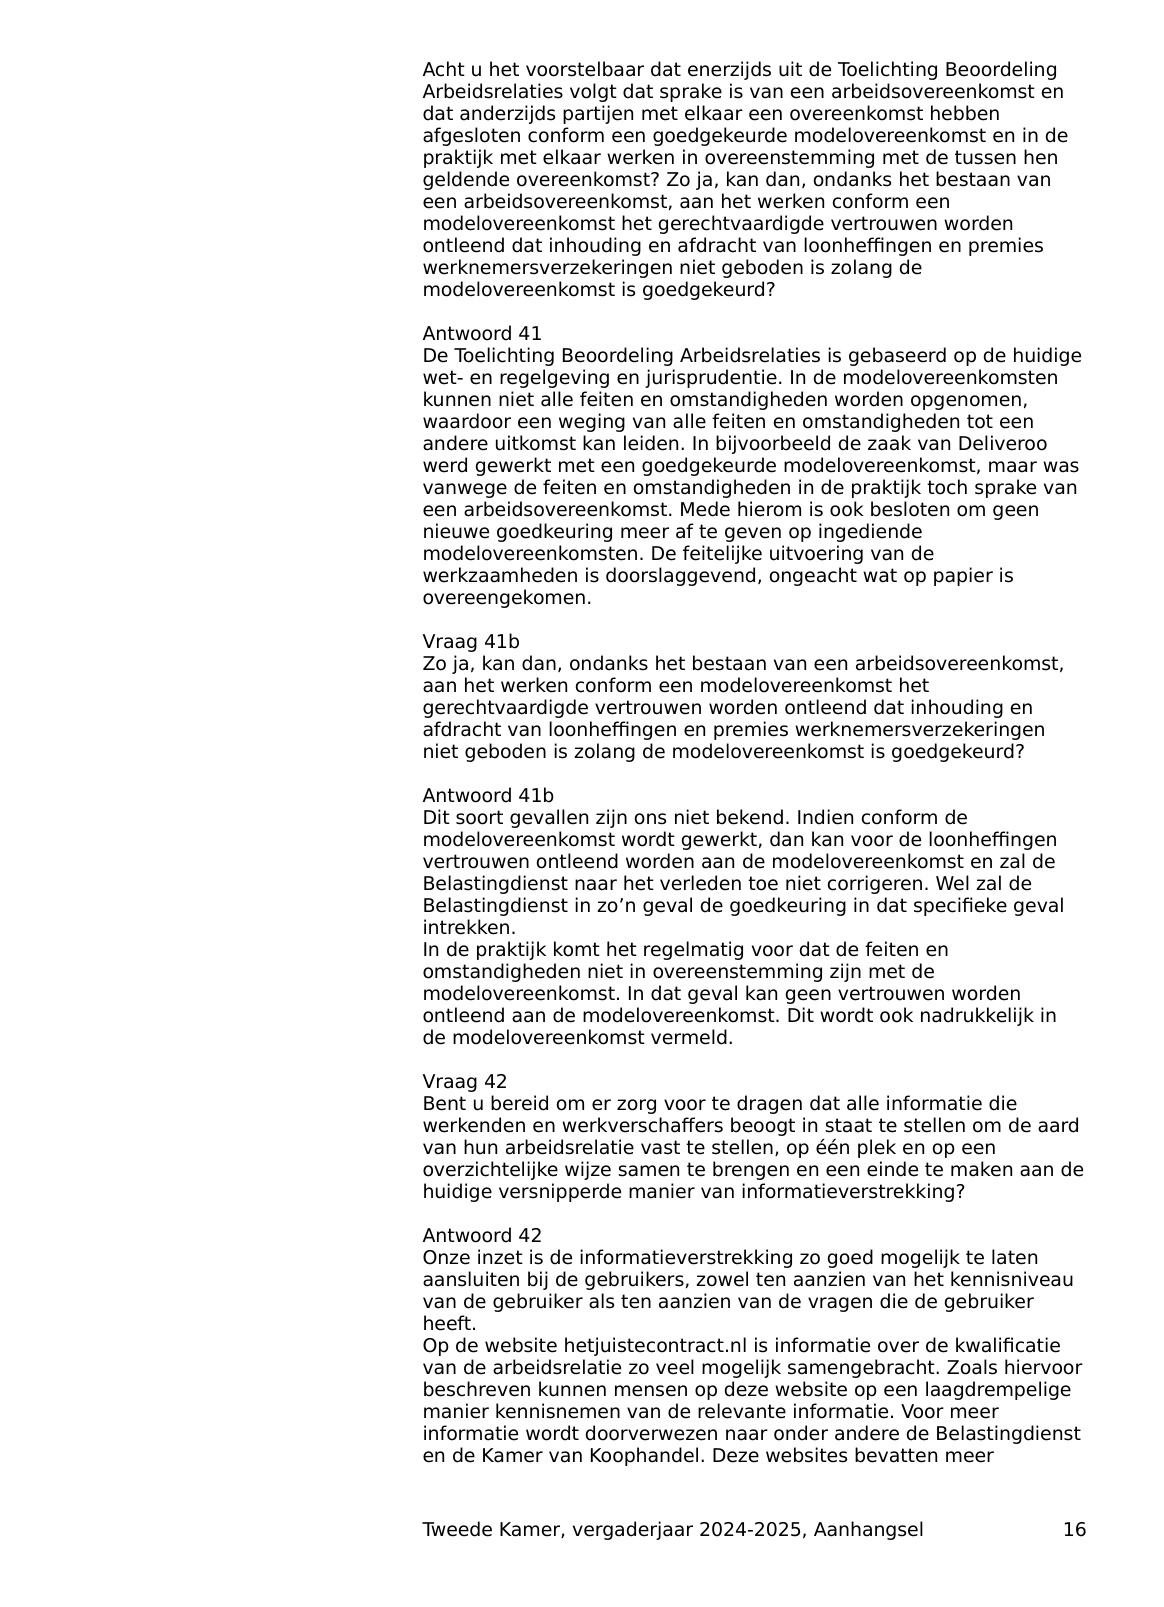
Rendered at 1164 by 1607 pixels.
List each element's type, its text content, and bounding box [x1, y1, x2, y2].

text Dit soort gevallen zijn ons niet bekend. Indien conform de modelovereenkomst wordt gewerkt, dan kan voor de loonheffingen vertrouwen ontleend worden aan de modelovereenkomst en zal de Belastingdienst naar het verleden toe niet corrigeren. Wel zal de Belastingdienst in zo’n geval de goedkeuring in dat specifieke geval intrekken. [422, 807, 1087, 939]
text Op de website hetjuistecontract.nl is informatie over de kwalificatie van de arbeidsrelatie zo veel mogelijk samengebracht. Zoals hiervoor beschreven kunnen mensen op deze website op een laagdrempelige manier kennisnemen van de relevante informatie. Voor meer informatie wordt doorverwezen naar onder andere de Belastingdienst en de Kamer van Koophandel. Deze websites bevatten meer [422, 1335, 1087, 1467]
text Bent u bereid om er zorg voor te dragen dat alle informatie die werkenden en werkverschaffers beoogt in staat te stellen om de aard van hun arbeidsrelatie vast te stellen, op één plek en op een overzichtelijke wijze samen te brengen en een einde te maken aan de huidige versnipperde manier van informatieverstrekking? [422, 1093, 1087, 1203]
text Zo ja, kan dan, ondanks het bestaan van een arbeidsovereenkomst, aan het werken conform een modelovereenkomst het gerechtvaardigde vertrouwen worden ontleend dat inhouding en afdracht van loonheffingen en premies werknemersverzekeringen niet geboden is zolang de modelovereenkomst is goedgekeurd? [422, 653, 1087, 763]
text Antwoord 41b [422, 785, 1087, 807]
text Antwoord 42 [422, 1225, 1087, 1247]
text De Toelichting Beoordeling Arbeidsrelaties is gebaseerd op de huidige wet- en regelgeving en jurisprudentie. In de modelovereenkomsten kunnen niet alle feiten en omstandigheden worden opgenomen, waardoor een weging van alle feiten en omstandigheden tot een andere uitkomst kan leiden. In bijvoorbeeld de zaak van Deliveroo werd gewerkt met een goedgekeurde modelovereenkomst, maar was vanwege de feiten en omstandigheden in de praktijk toch sprake van een arbeidsovereenkomst. Mede hierom is ook besloten om geen nieuwe goedkeuring meer af te geven op ingediende modelovereenkomsten. De feitelijke uitvoering van de werkzaamheden is doorslaggevend, ongeacht wat op papier is overeengekomen. [422, 345, 1087, 609]
text Onze inzet is de informatieverstrekking zo goed mogelijk te laten aansluiten bij de gebruikers, zowel ten aanzien van het kennisniveau van de gebruiker als ten aanzien van de vragen die de gebruiker heeft. [422, 1247, 1087, 1335]
text In de praktijk komt het regelmatig voor dat de feiten en omstandigheden niet in overeenstemming zijn met de modelovereenkomst. In dat geval kan geen vertrouwen worden ontleend aan de modelovereenkomst. Dit wordt ook nadrukkelijk in de modelovereenkomst vermeld. [422, 939, 1087, 1049]
text Acht u het voorstelbaar dat enerzijds uit de Toelichting Beoordeling Arbeidsrelaties volgt dat sprake is van een arbeidsovereenkomst en dat anderzijds partijen met elkaar een overeenkomst hebben afgesloten conform een goedgekeurde modelovereenkomst en in de praktijk met elkaar werken in overeenstemming met de tussen hen geldende overeenkomst? Zo ja, kan dan, ondanks het bestaan van een arbeidsovereenkomst, aan het werken conform een modelovereenkomst het gerechtvaardigde vertrouwen worden ontleend dat inhouding en afdracht van loonheffingen en premies werknemersverzekeringen niet geboden is zolang de modelovereenkomst is goedgekeurd? [422, 59, 1087, 301]
text Antwoord 41 [422, 323, 1087, 345]
text Vraag 42 [422, 1071, 1087, 1093]
text Vraag 41b [422, 631, 1087, 653]
